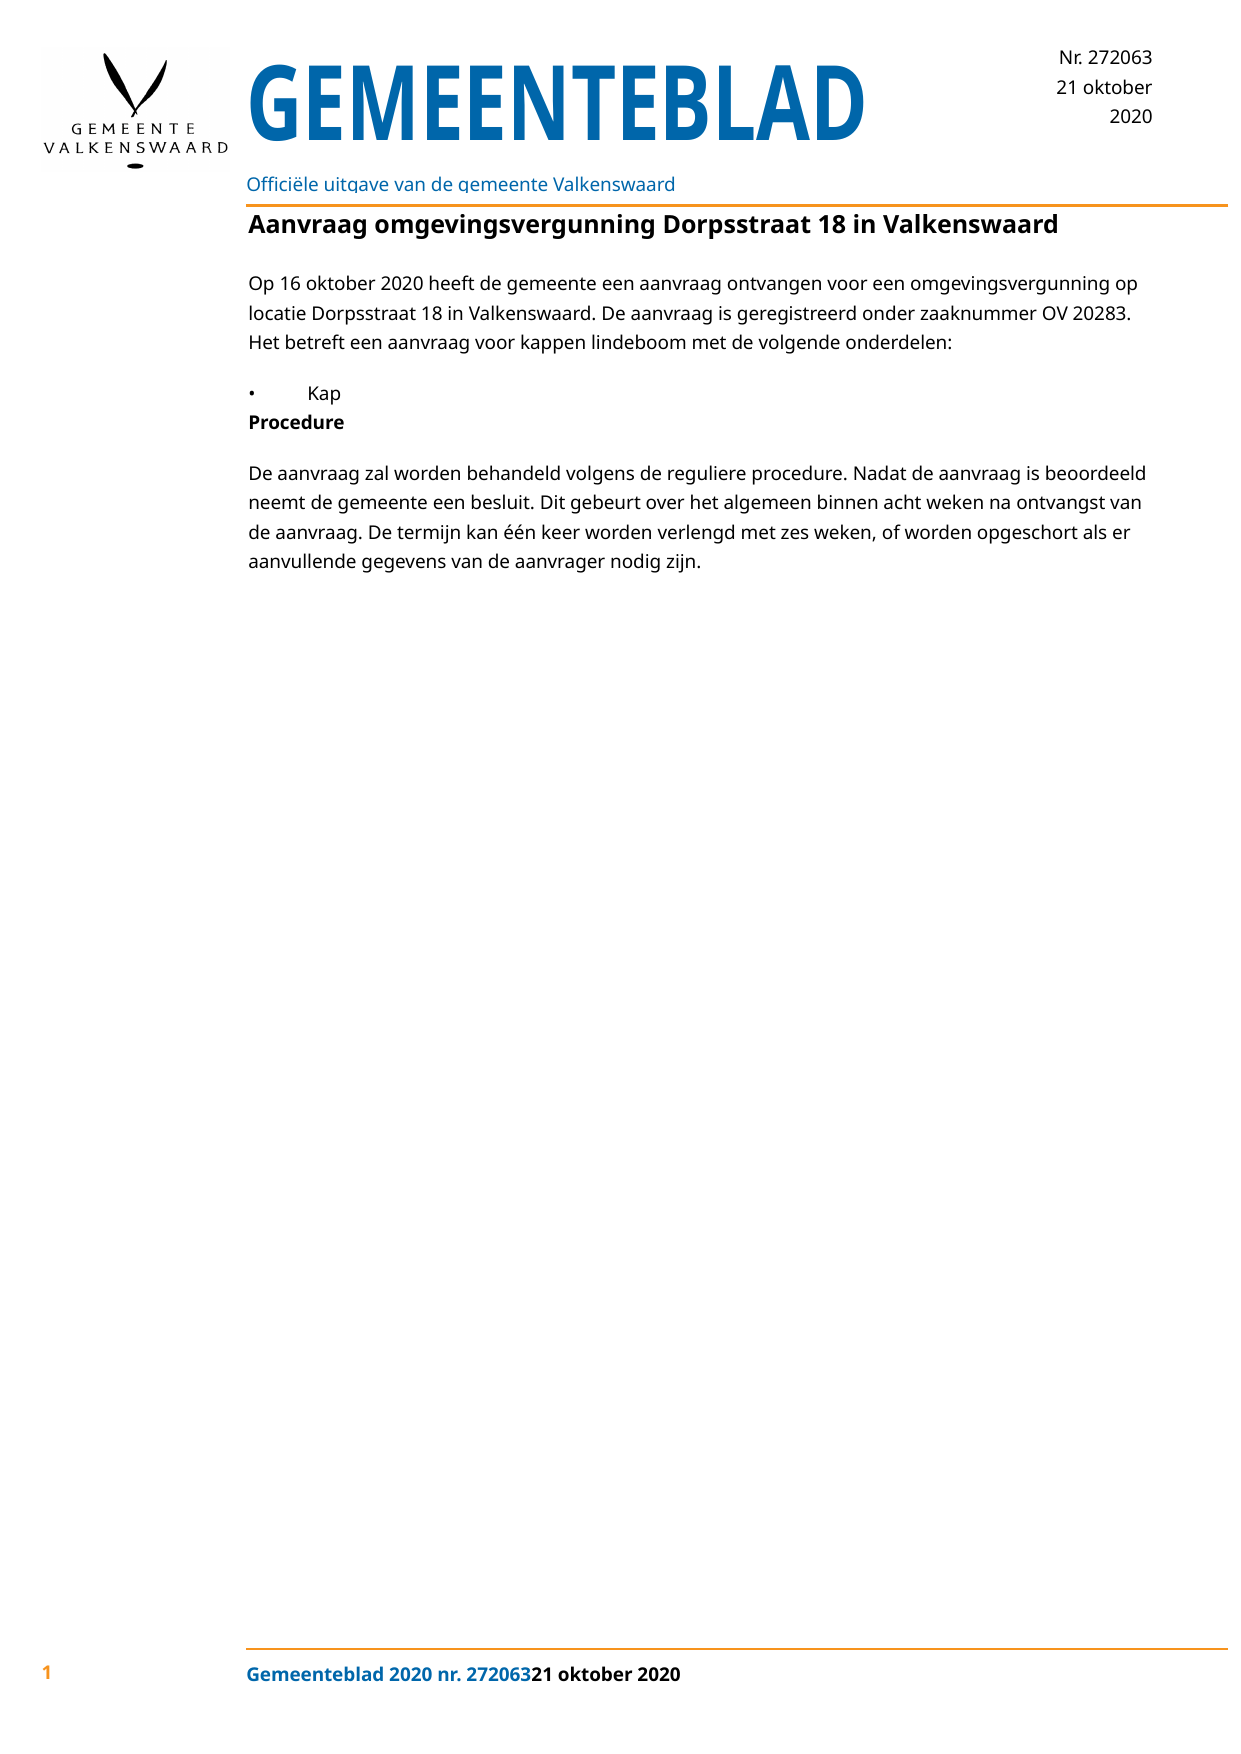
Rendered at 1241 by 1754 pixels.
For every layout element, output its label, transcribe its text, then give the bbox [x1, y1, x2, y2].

picture [41, 47, 231, 172]
text Procedure [248, 409, 1152, 435]
text Op 16 oktober 2020 heeft de gemeente een aanvraag ontvangen voor een omgevingsvergunning op locatie Dorpsstraat 18 in Valkenswaard. De aanvraag is geregistreerd onder zaaknummer OV 20283. Het betreft een aanvraag voor kappen lindeboom met de volgende onderdelen: [248, 270, 1152, 355]
text De aanvraag zal worden behandeld volgens de reguliere procedure. Nadat de aanvraag is beoordeeld neemt de gemeente een besluit. Dit gebeurt over het algemeen binnen acht weken na ontvangst van de aanvraag. De termijn kan één keer worden verlengd met zes weken, of worden opgeschort als er aanvullende gegevens van de aanvrager nodig zijn. [248, 460, 1152, 574]
text Aanvraag omgevingsvergunning Dorpsstraat 18 in Valkenswaard [248, 207, 1152, 241]
list Kap [248, 380, 1152, 406]
